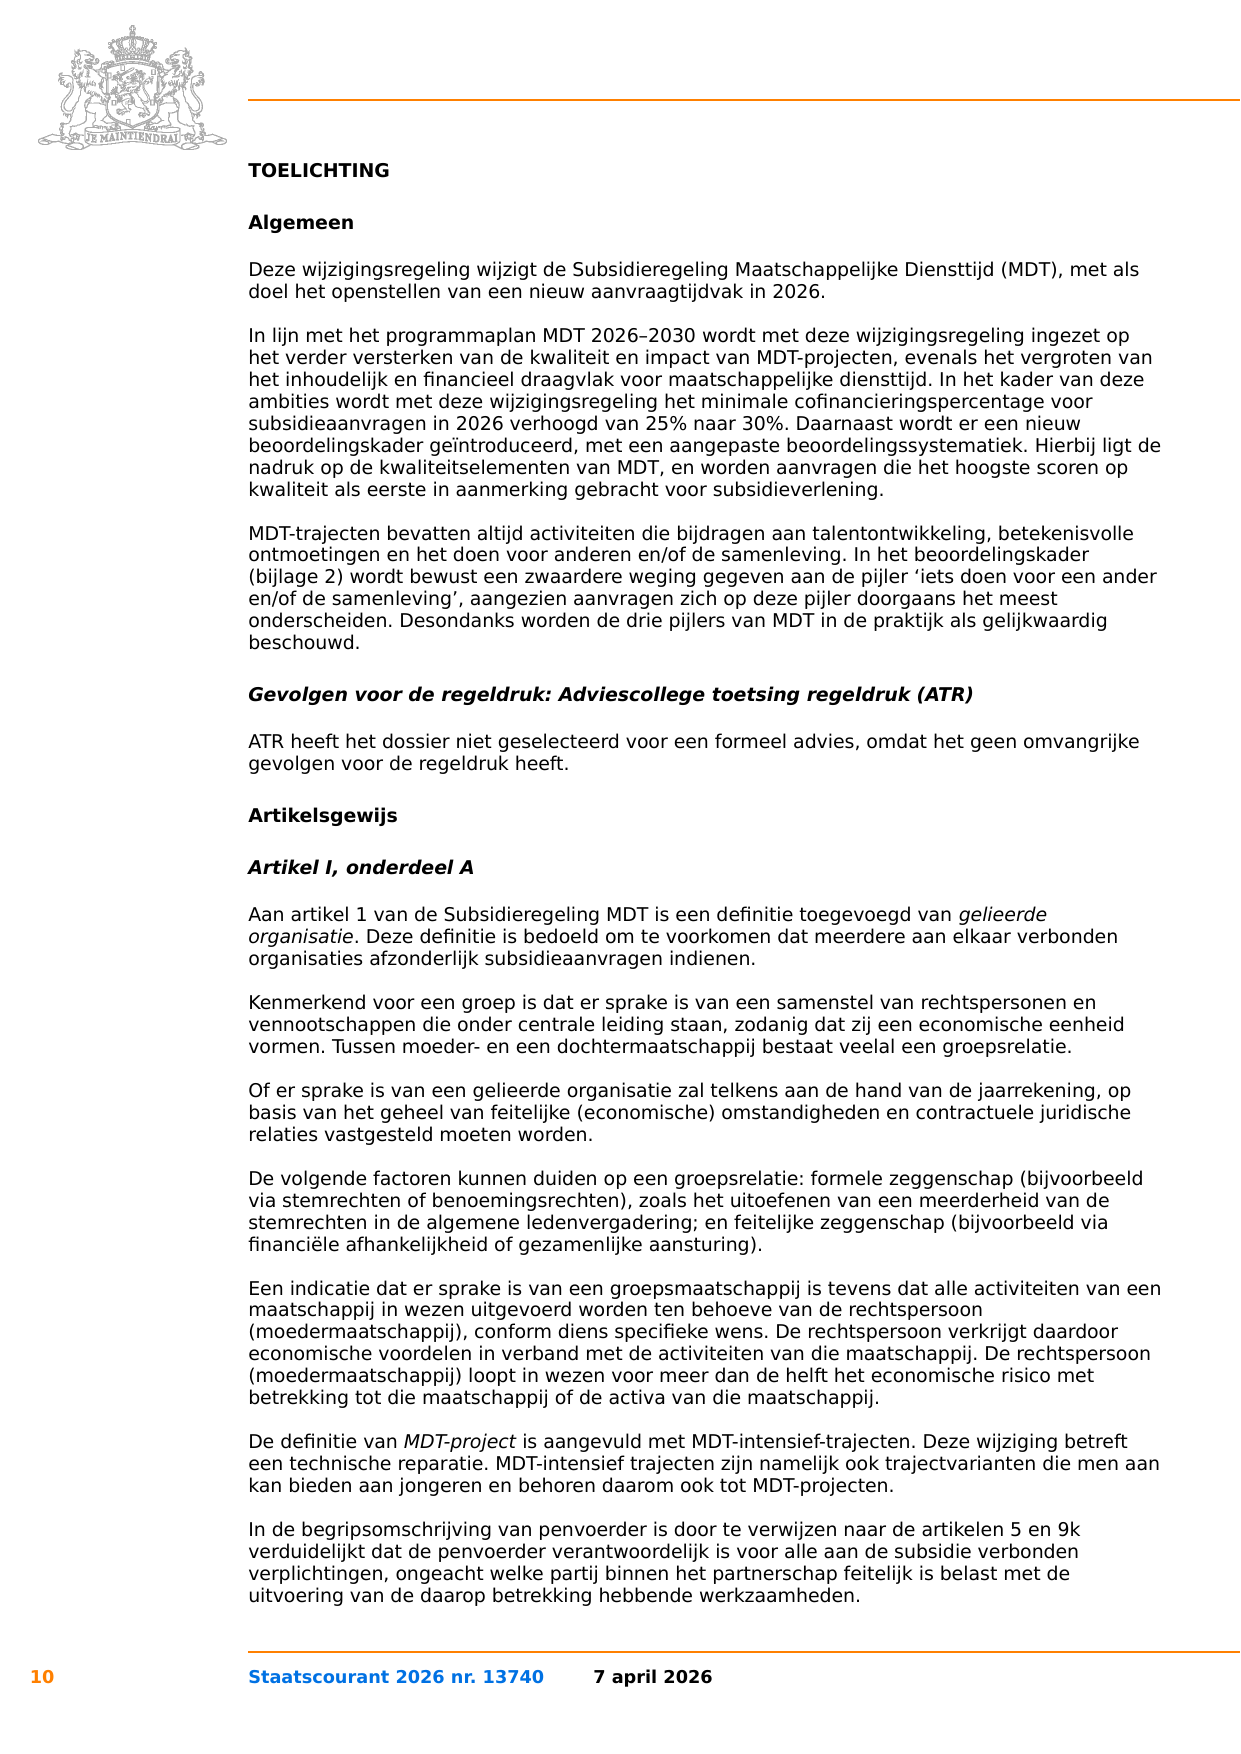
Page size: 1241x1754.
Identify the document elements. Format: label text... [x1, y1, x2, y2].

text MDT-trajecten bevatten altijd activiteiten die bijdragen aan talentontwikkeling, betekenisvolle ontmoetingen en het doen voor anderen en/of de samenleving. In het beoordelingskader (bijlage 2) wordt bewust een zwaardere weging gegeven aan de pijler ‘iets doen voor een ander en/of de samenleving’, aangezien aanvragen zich op deze pijler doorgaans het meest onderscheiden. Desondanks worden de drie pijlers van MDT in de praktijk als gelijkwaardig beschouwd. [248, 522, 1163, 654]
text In lijn met het programmaplan MDT 2026–2030 wordt met deze wijzigingsregeling ingezet op het verder versterken van de kwaliteit en impact van MDT-projecten, evenals het vergroten van het inhoudelijk en financieel draagvlak voor maatschappelijke diensttijd. In het kader van deze ambities wordt met deze wijzigingsregeling het minimale cofinancieringspercentage voor subsidieaanvragen in 2026 verhoogd van 25% naar 30%. Daarnaast wordt er een nieuw beoordelingskader geïntroduceerd, met een aangepaste beoordelingssystematiek. Hierbij ligt de nadruk op de kwaliteitselementen van MDT, en worden aanvragen die het hoogste scoren op kwaliteit als eerste in aanmerking gebracht voor subsidieverlening. [248, 325, 1163, 501]
subtitle Gevolgen voor de regeldruk: Adviescollege toetsing regeldruk (ATR) [248, 684, 1163, 706]
text De volgende factoren kunnen duiden op een groepsrelatie: formele zeggenschap (bijvoorbeeld via stemrechten of benoemingsrechten), zoals het uitoefenen van een meerderheid van de stemrechten in de algemene ledenvergadering; en feitelijke zeggenschap (bijvoorbeeld via financiële afhankelijkheid of gezamenlijke aansturing). [248, 1168, 1163, 1256]
subtitle Algemeen [248, 212, 1163, 234]
subtitle Artikelsgewijs [248, 805, 1163, 827]
text Aan artikel 1 van de Subsidieregeling MDT is een definitie toegevoegd van gelieerde organisatie. Deze definitie is bedoeld om te voorkomen dat meerdere aan elkaar verbonden organisaties afzonderlijk subsidieaanvragen indienen. [248, 904, 1163, 970]
text In de begripsomschrijving van penvoerder is door te verwijzen naar de artikelen 5 en 9k verduidelijkt dat de penvoerder verantwoordelijk is voor alle aan de subsidie verbonden verplichtingen, ongeacht welke partij binnen het partnerschap feitelijk is belast met de uitvoering van de daarop betrekking hebbende werkzaamheden. [248, 1519, 1163, 1607]
text ATR heeft het dossier niet geselecteerd voor een formeel advies, omdat het geen omvangrijke gevolgen voor de regeldruk heeft. [248, 731, 1163, 775]
subtitle Artikel I, onderdeel A [248, 857, 1163, 879]
text Kenmerkend voor een groep is dat er sprake is van een samenstel van rechtspersonen en vennootschappen die onder centrale leiding staan, zodanig dat zij een economische eenheid vormen. Tussen moeder- en een dochtermaatschappij bestaat veelal een groepsrelatie. [248, 992, 1163, 1058]
text Deze wijzigingsregeling wijzigt de Subsidieregeling Maatschappelijke Diensttijd (MDT), met als doel het openstellen van een nieuw aanvraagtijdvak in 2026. [248, 259, 1163, 303]
text Een indicatie dat er sprake is van een groepsmaatschappij is tevens dat alle activiteiten van een maatschappij in wezen uitgevoerd worden ten behoeve van de rechtspersoon (moedermaatschappij), conform diens specifieke wens. De rechtspersoon verkrijgt daardoor economische voordelen in verband met de activiteiten van die maatschappij. De rechtspersoon (moedermaatschappij) loopt in wezen voor meer dan de helft het economische risico met betrekking tot die maatschappij of de activa van die maatschappij. [248, 1277, 1163, 1409]
text Of er sprake is van een gelieerde organisatie zal telkens aan de hand van de jaarrekening, op basis van het geheel van feitelijke (economische) omstandigheden en contractuele juridische relaties vastgesteld moeten worden. [248, 1080, 1163, 1146]
picture [38, 25, 227, 150]
text De definitie van MDT-project is aangevuld met MDT-intensief-trajecten. Deze wijziging betreft een technische reparatie. MDT-intensief trajecten zijn namelijk ook trajectvarianten die men aan kan bieden aan jongeren en behoren daarom ook tot MDT-projecten. [248, 1431, 1163, 1497]
subtitle TOELICHTING [248, 160, 1163, 182]
